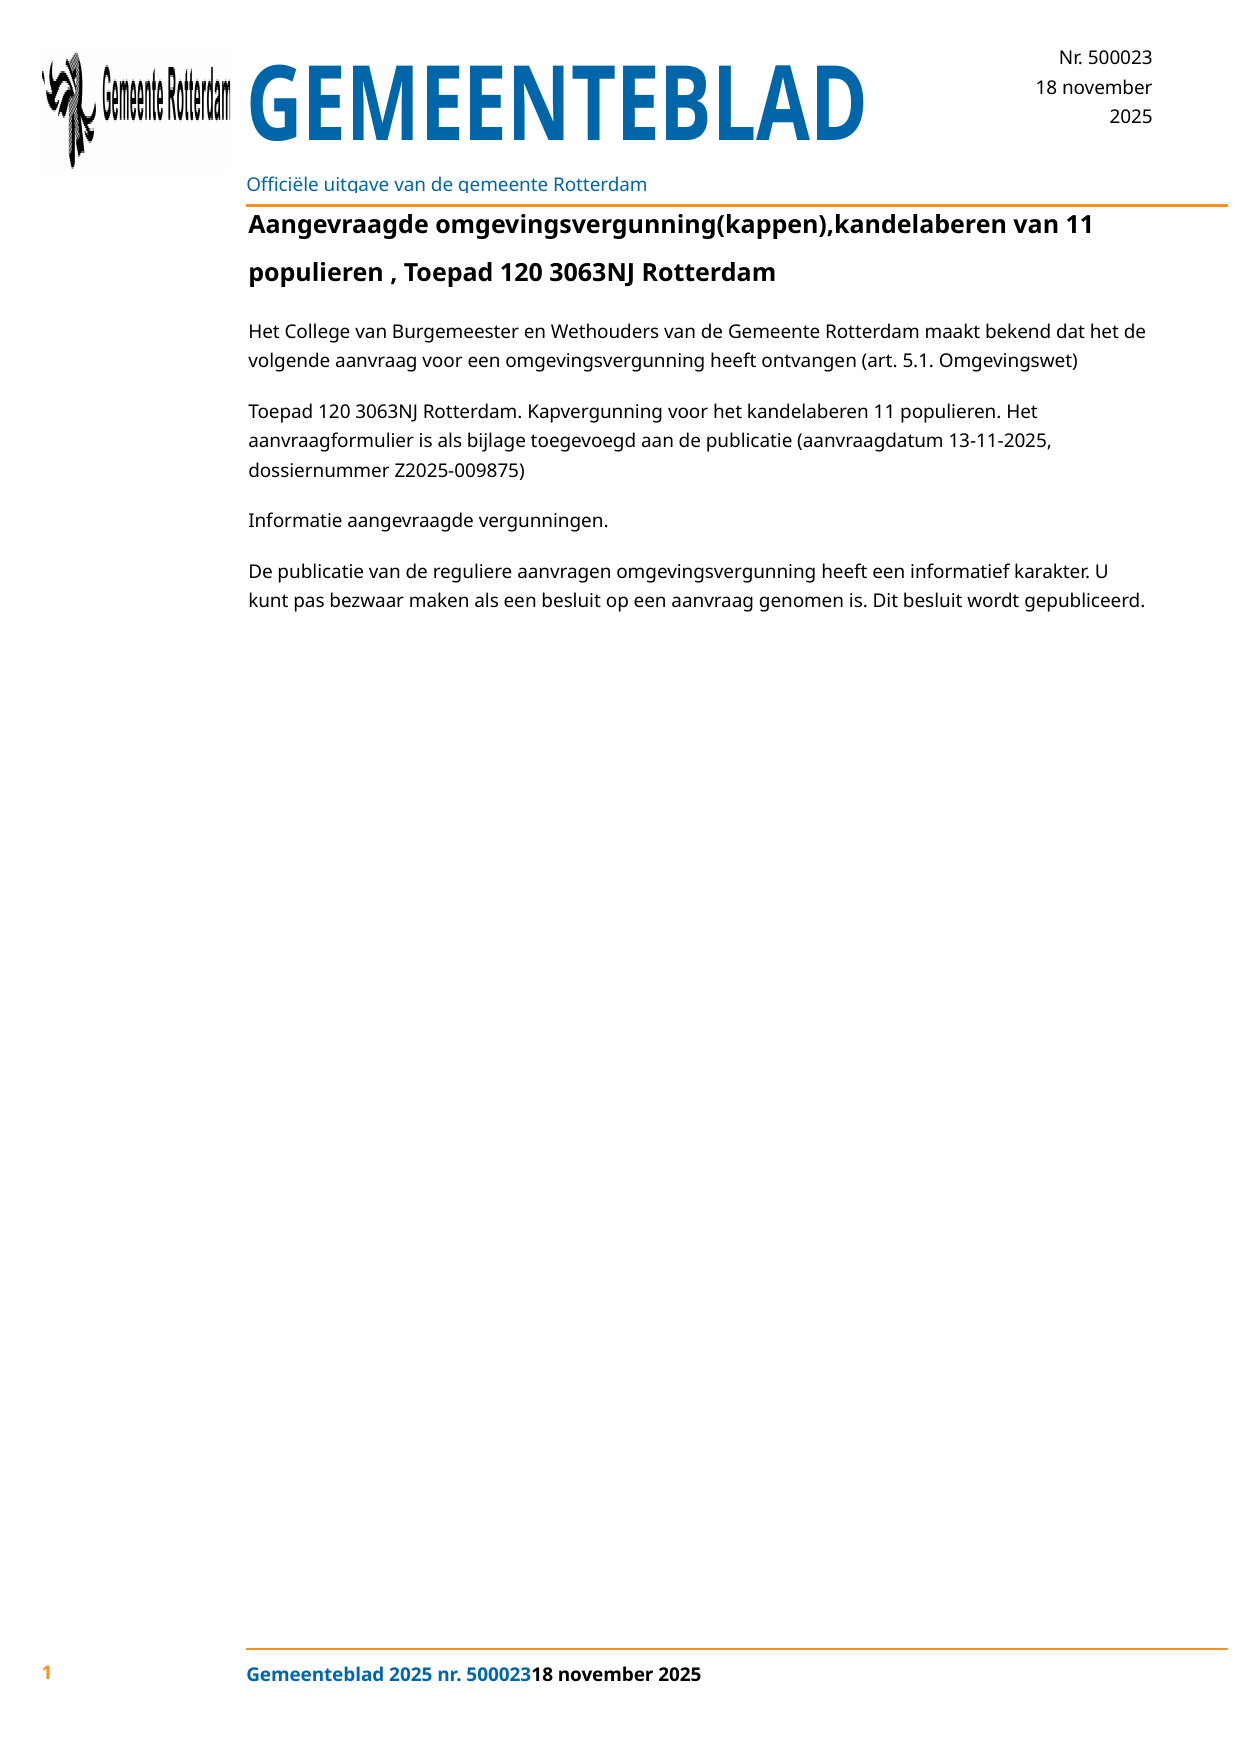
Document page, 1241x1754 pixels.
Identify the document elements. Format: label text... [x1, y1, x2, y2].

picture [41, 47, 231, 172]
text Het College van Burgemeester en Wethouders van de Gemeente Rotterdam maakt bekend dat het de volgende aanvraag voor een omgevingsvergunning heeft ontvangen (art. 5.1. Omgevingswet) [248, 318, 1152, 373]
text Aangevraagde omgevingsvergunning(kappen),kandelaberen van 11 populieren , Toepad 120 3063NJ Rotterdam [248, 207, 1152, 288]
text Informatie aangevraagde vergunningen. [248, 507, 1152, 533]
text De publicatie van de reguliere aanvragen omgevingsvergunning heeft een informatief karakter. U kunt pas bezwaar maken als een besluit op een aanvraag genomen is. Dit besluit wordt gepubliceerd. [248, 558, 1152, 613]
text Toepad 120 3063NJ Rotterdam. Kapvergunning voor het kandelaberen 11 populieren. Het aanvraagformulier is als bijlage toegevoegd aan de publicatie (aanvraagdatum 13-11-2025, dossiernummer Z2025-009875) [248, 398, 1152, 483]
